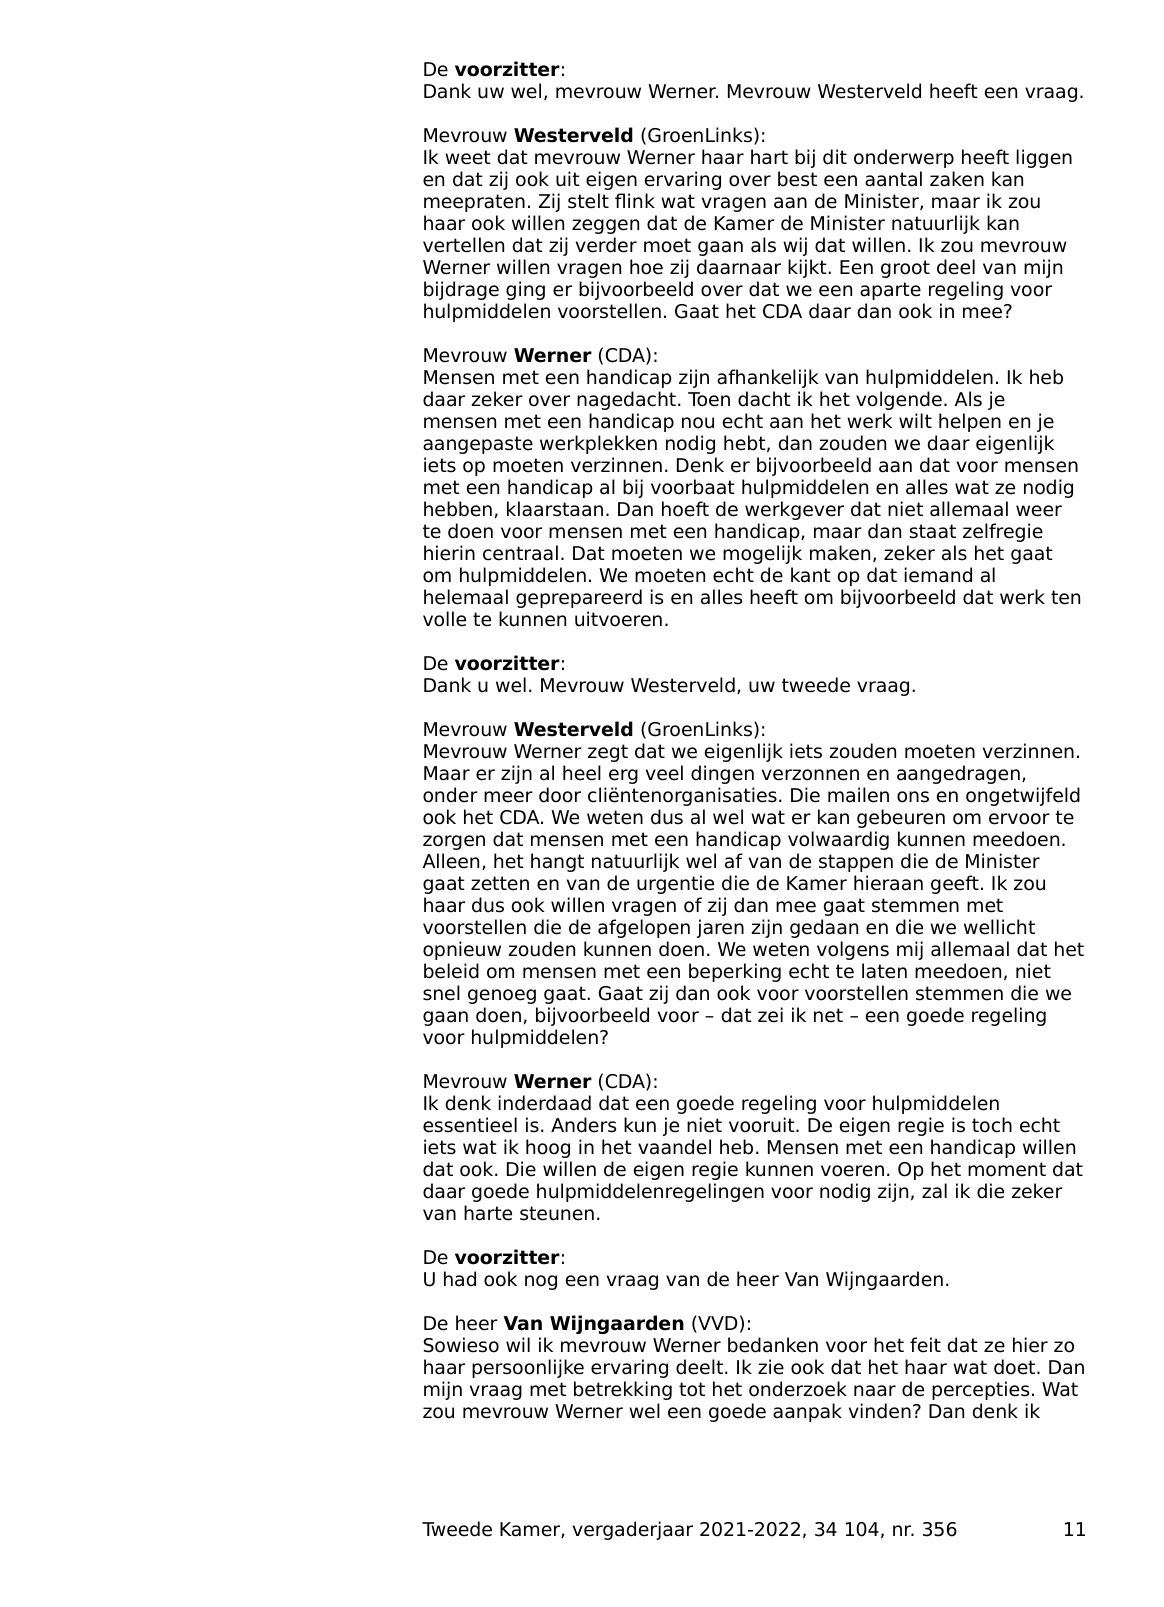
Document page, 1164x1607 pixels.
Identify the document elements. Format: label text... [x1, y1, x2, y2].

text Mevrouw Werner (CDA): [422, 345, 1087, 367]
text Ik denk inderdaad dat een goede regeling voor hulpmiddelen essentieel is. Anders kun je niet vooruit. De eigen regie is toch echt iets wat ik hoog in het vaandel heb. Mensen met een handicap willen dat ook. Die willen de eigen regie kunnen voeren. Op het moment dat daar goede hulpmiddelenregelingen voor nodig zijn, zal ik die zeker van harte steunen. [422, 1093, 1087, 1225]
text De voorzitter: [422, 1247, 1087, 1269]
text De voorzitter: [422, 653, 1087, 675]
text De voorzitter: [422, 59, 1087, 81]
text Mevrouw Werner zegt dat we eigenlijk iets zouden moeten verzinnen. Maar er zijn al heel erg veel dingen verzonnen en aangedragen, onder meer door cliëntenorganisaties. Die mailen ons en ongetwijfeld ook het CDA. We weten dus al wel wat er kan gebeuren om ervoor te zorgen dat mensen met een handicap volwaardig kunnen meedoen. Alleen, het hangt natuurlijk wel af van de stappen die de Minister gaat zetten en van de urgentie die de Kamer hieraan geeft. Ik zou haar dus ook willen vragen of zij dan mee gaat stemmen met voorstellen die de afgelopen jaren zijn gedaan en die we wellicht opnieuw zouden kunnen doen. We weten volgens mij allemaal dat het beleid om mensen met een beperking echt te laten meedoen, niet snel genoeg gaat. Gaat zij dan ook voor voorstellen stemmen die we gaan doen, bijvoorbeeld voor – dat zei ik net – een goede regeling voor hulpmiddelen? [422, 741, 1087, 1049]
text Dank uw wel, mevrouw Werner. Mevrouw Westerveld heeft een vraag. [422, 81, 1087, 103]
text U had ook nog een vraag van de heer Van Wijngaarden. [422, 1269, 1087, 1291]
text Mevrouw Werner (CDA): [422, 1071, 1087, 1093]
text De heer Van Wijngaarden (VVD): [422, 1313, 1087, 1335]
text Ik weet dat mevrouw Werner haar hart bij dit onderwerp heeft liggen en dat zij ook uit eigen ervaring over best een aantal zaken kan meepraten. Zij stelt flink wat vragen aan de Minister, maar ik zou haar ook willen zeggen dat de Kamer de Minister natuurlijk kan vertellen dat zij verder moet gaan als wij dat willen. Ik zou mevrouw Werner willen vragen hoe zij daarnaar kijkt. Een groot deel van mijn bijdrage ging er bijvoorbeeld over dat we een aparte regeling voor hulpmiddelen voorstellen. Gaat het CDA daar dan ook in mee? [422, 147, 1087, 323]
text Mevrouw Westerveld (GroenLinks): [422, 719, 1087, 741]
text Sowieso wil ik mevrouw Werner bedanken voor het feit dat ze hier zo haar persoonlijke ervaring deelt. Ik zie ook dat het haar wat doet. Dan mijn vraag met betrekking tot het onderzoek naar de percepties. Wat zou mevrouw Werner wel een goede aanpak vinden? Dan denk ik [422, 1335, 1087, 1423]
text Dank u wel. Mevrouw Westerveld, uw tweede vraag. [422, 675, 1087, 697]
text Mevrouw Westerveld (GroenLinks): [422, 125, 1087, 147]
text Mensen met een handicap zijn afhankelijk van hulpmiddelen. Ik heb daar zeker over nagedacht. Toen dacht ik het volgende. Als je mensen met een handicap nou echt aan het werk wilt helpen en je aangepaste werkplekken nodig hebt, dan zouden we daar eigenlijk iets op moeten verzinnen. Denk er bijvoorbeeld aan dat voor mensen met een handicap al bij voorbaat hulpmiddelen en alles wat ze nodig hebben, klaarstaan. Dan hoeft de werkgever dat niet allemaal weer te doen voor mensen met een handicap, maar dan staat zelfregie hierin centraal. Dat moeten we mogelijk maken, zeker als het gaat om hulpmiddelen. We moeten echt de kant op dat iemand al helemaal geprepareerd is en alles heeft om bijvoorbeeld dat werk ten volle te kunnen uitvoeren. [422, 367, 1087, 631]
